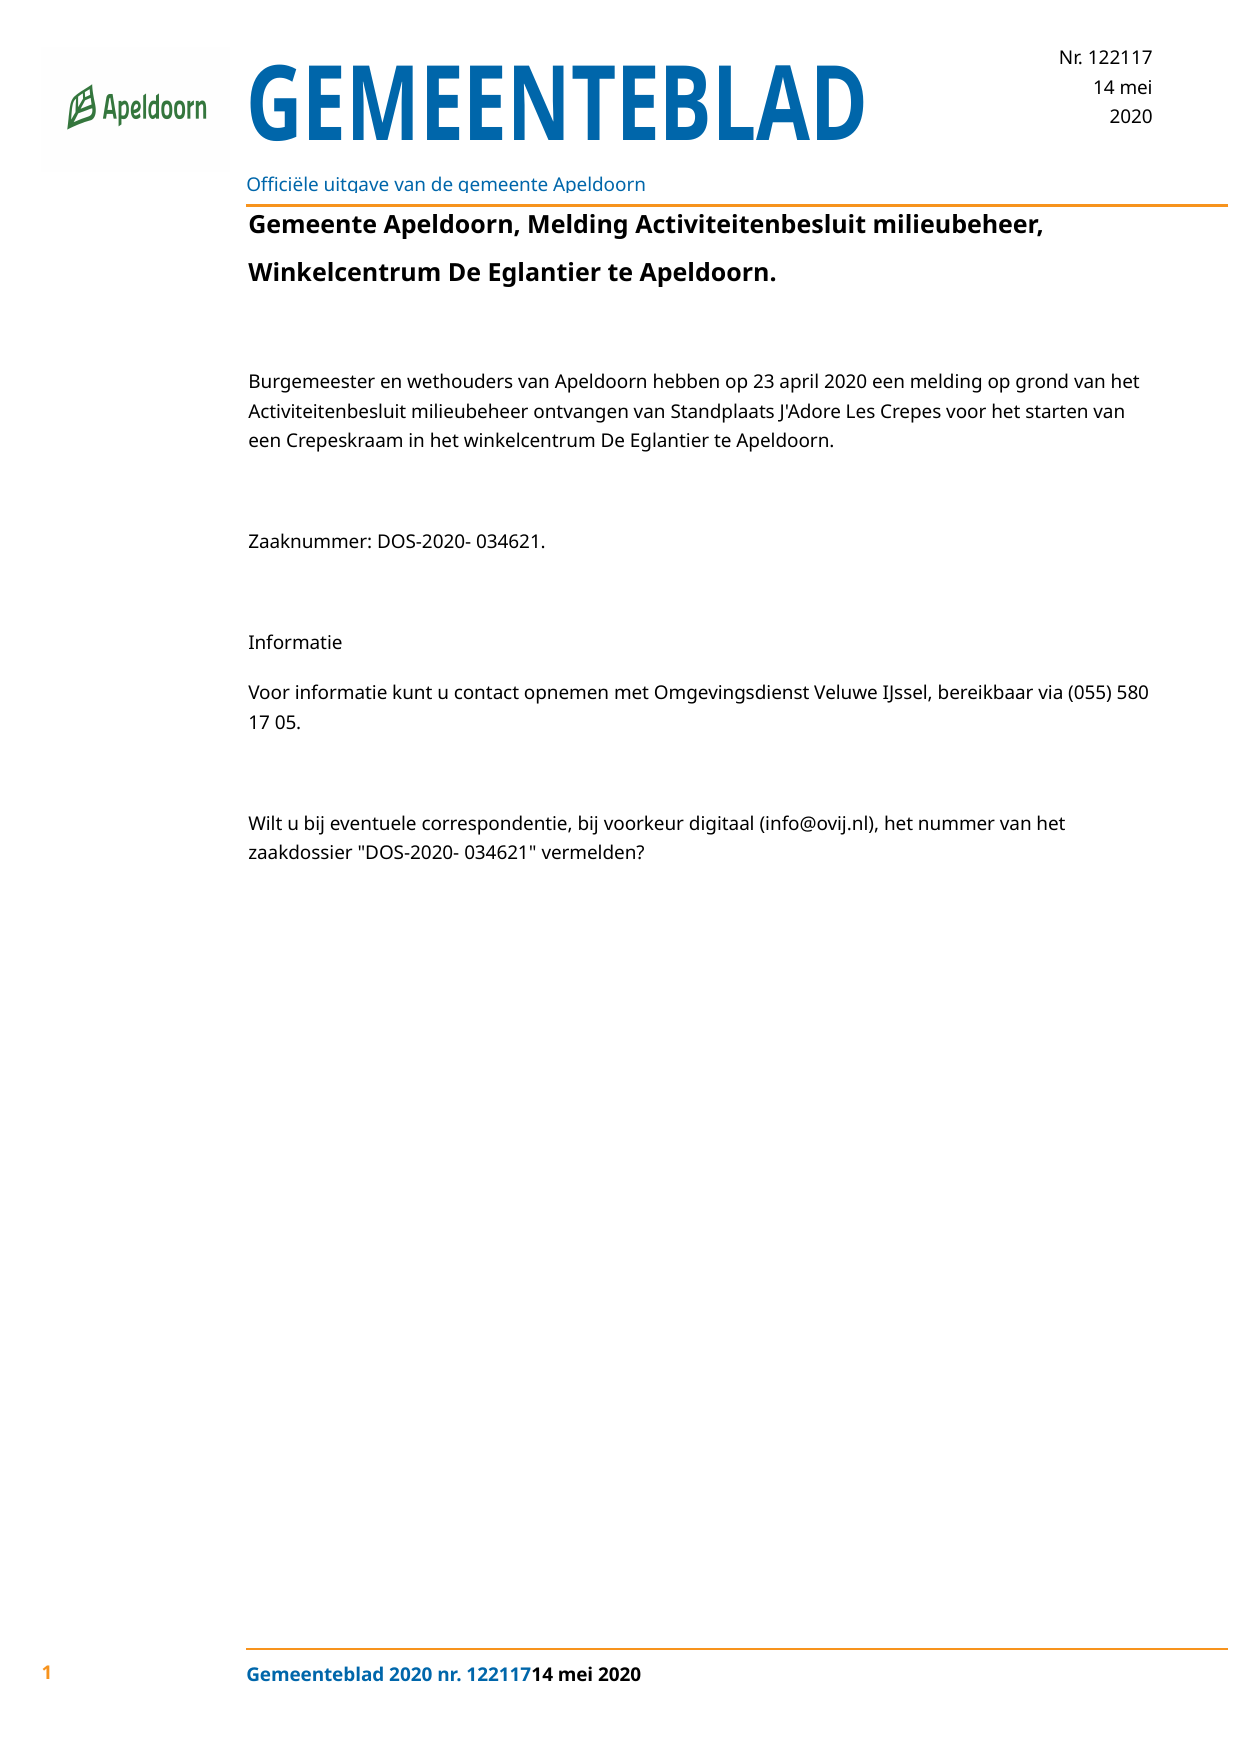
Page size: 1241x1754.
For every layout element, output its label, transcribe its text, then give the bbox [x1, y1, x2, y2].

text Burgemeester en wethouders van Apeldoorn hebben op 23 april 2020 een melding op grond van het Activiteitenbesluit milieubeheer ontvangen van Standplaats J'Adore Les Crepes voor het starten van een Crepeskraam in het winkelcentrum De Eglantier te Apeldoorn. [248, 368, 1152, 453]
text Gemeente Apeldoorn, Melding Activiteitenbesluit milieubeheer, Winkelcentrum De Eglantier te Apeldoorn. [248, 207, 1152, 288]
text Voor informatie kunt u contact opnemen met Omgevingsdienst Veluwe IJssel, bereikbaar via (055) 580 17 05. [248, 679, 1152, 735]
text Informatie [248, 629, 1152, 655]
text Zaaknummer: DOS-2020- 034621. [248, 528, 1152, 554]
text Wilt u bij eventuele correspondentie, bij voorkeur digitaal (info@ovij.nl), het nummer van het zaakdossier "DOS-2020- 034621" vermelden? [248, 810, 1152, 865]
picture [41, 47, 231, 172]
